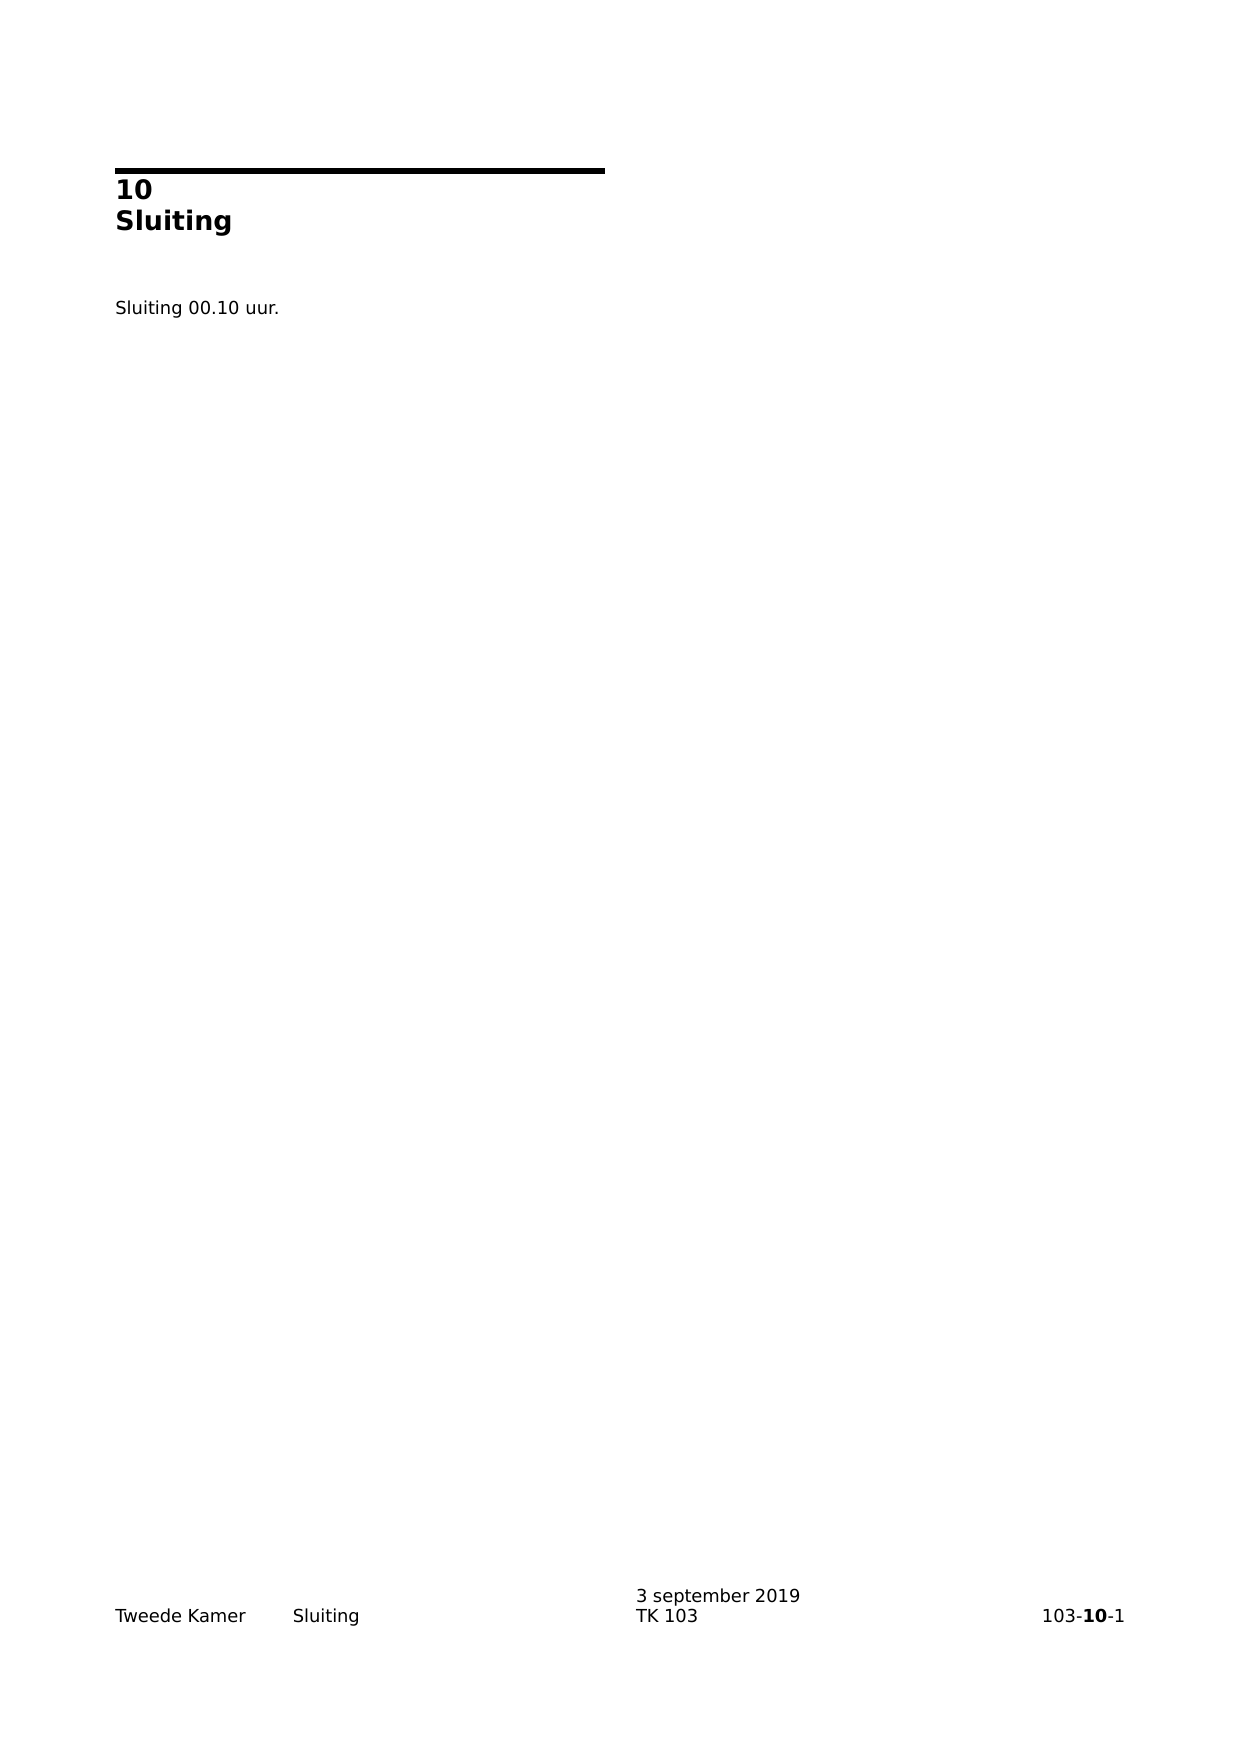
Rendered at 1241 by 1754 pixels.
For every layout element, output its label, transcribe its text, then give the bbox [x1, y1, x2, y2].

title 10 Sluiting [115, 174, 605, 237]
text Sluiting 00.10 uur. [115, 298, 605, 318]
